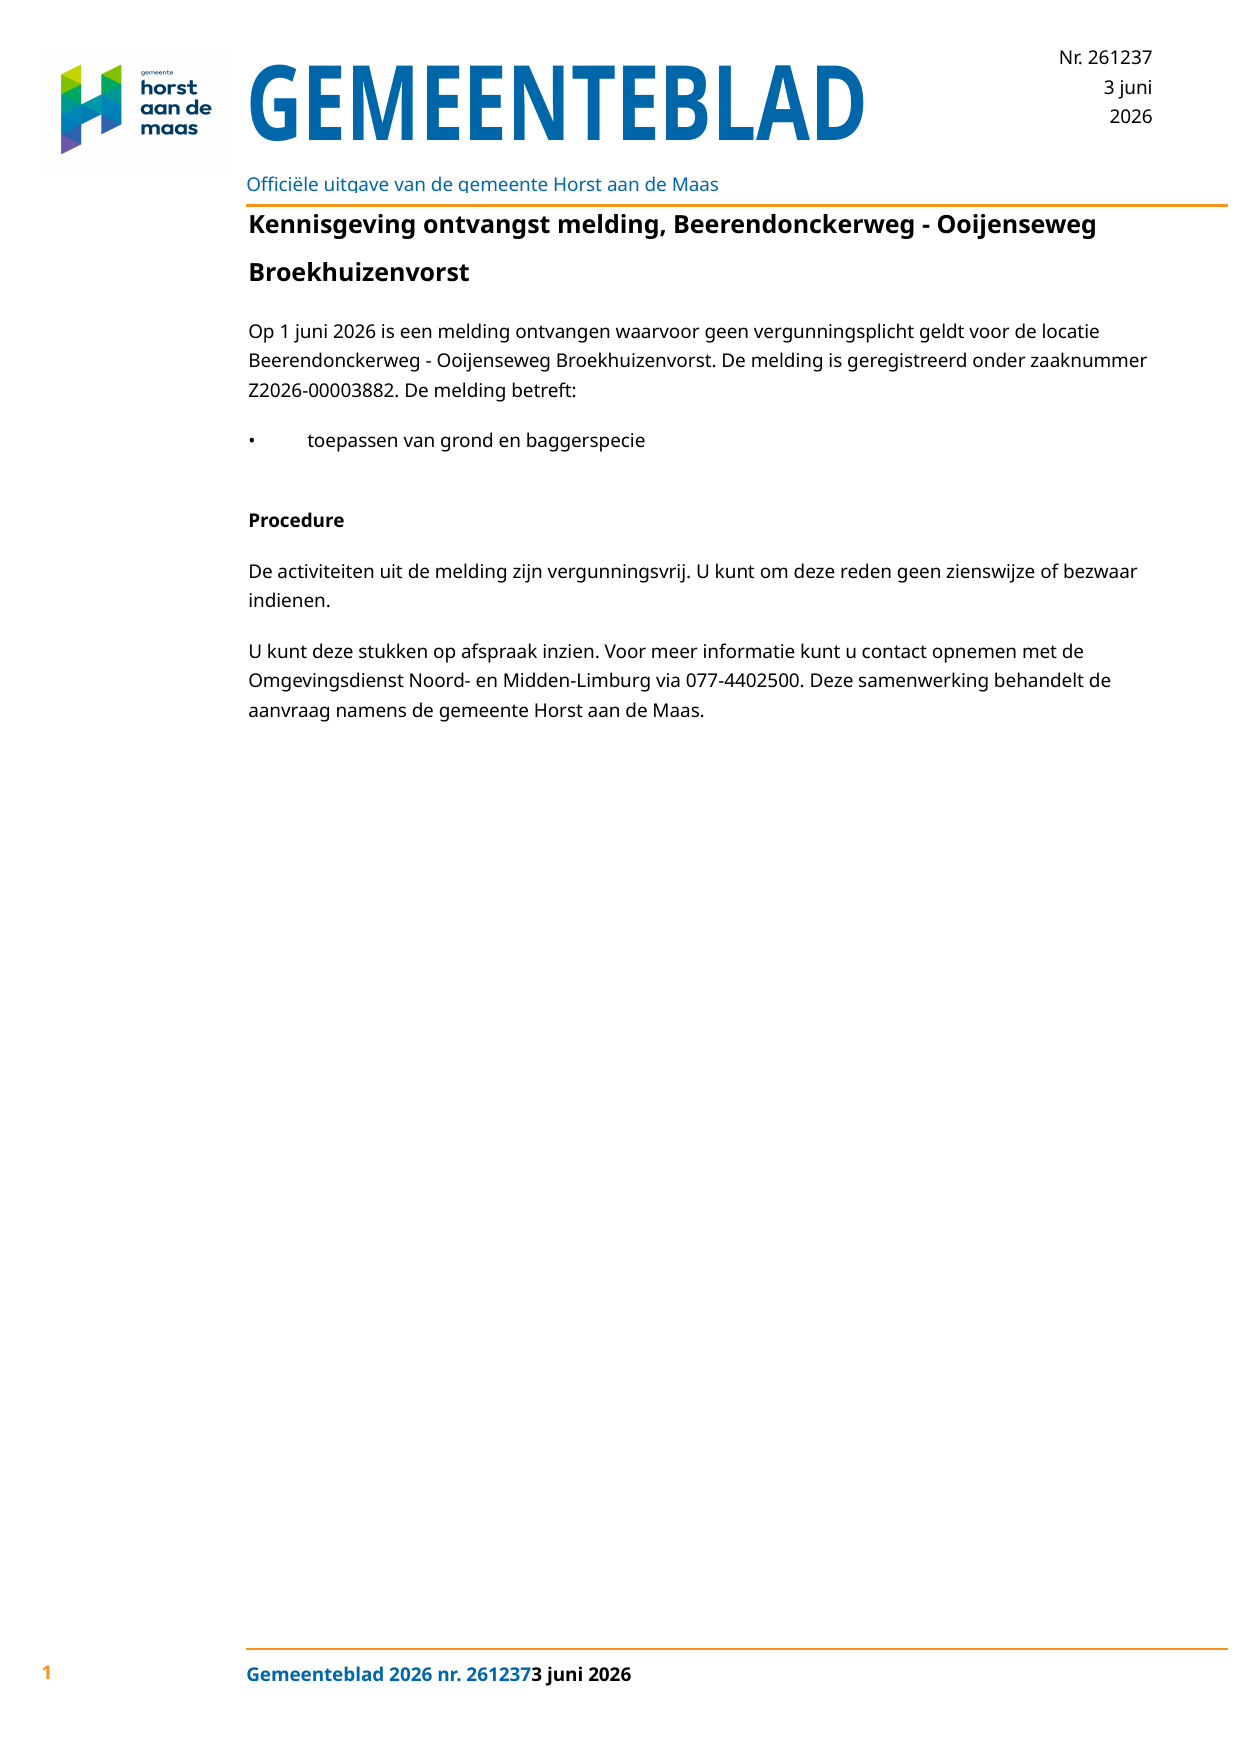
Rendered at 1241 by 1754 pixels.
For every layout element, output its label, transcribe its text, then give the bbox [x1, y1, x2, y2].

text Op 1 juni 2026 is een melding ontvangen waarvoor geen vergunningsplicht geldt voor de locatie Beerendonckerweg - Ooijenseweg Broekhuizenvorst. De melding is geregistreerd onder zaaknummer Z2026-00003882. De melding betreft: [248, 318, 1152, 403]
text De activiteiten uit de melding zijn vergunningsvrij. U kunt om deze reden geen zienswijze of bezwaar indienen. [248, 558, 1152, 613]
text U kunt deze stukken op afspraak inzien. Voor meer informatie kunt u contact opnemen met de Omgevingsdienst Noord- en Midden-Limburg via 077-4402500. Deze samenwerking behandelt de aanvraag namens de gemeente Horst aan de Maas. [248, 638, 1152, 723]
text Procedure [248, 507, 1152, 533]
picture [41, 47, 231, 172]
list toepassen van grond en baggerspecie [248, 427, 1152, 453]
text Kennisgeving ontvangst melding, Beerendonckerweg - Ooijenseweg Broekhuizenvorst [248, 207, 1152, 288]
